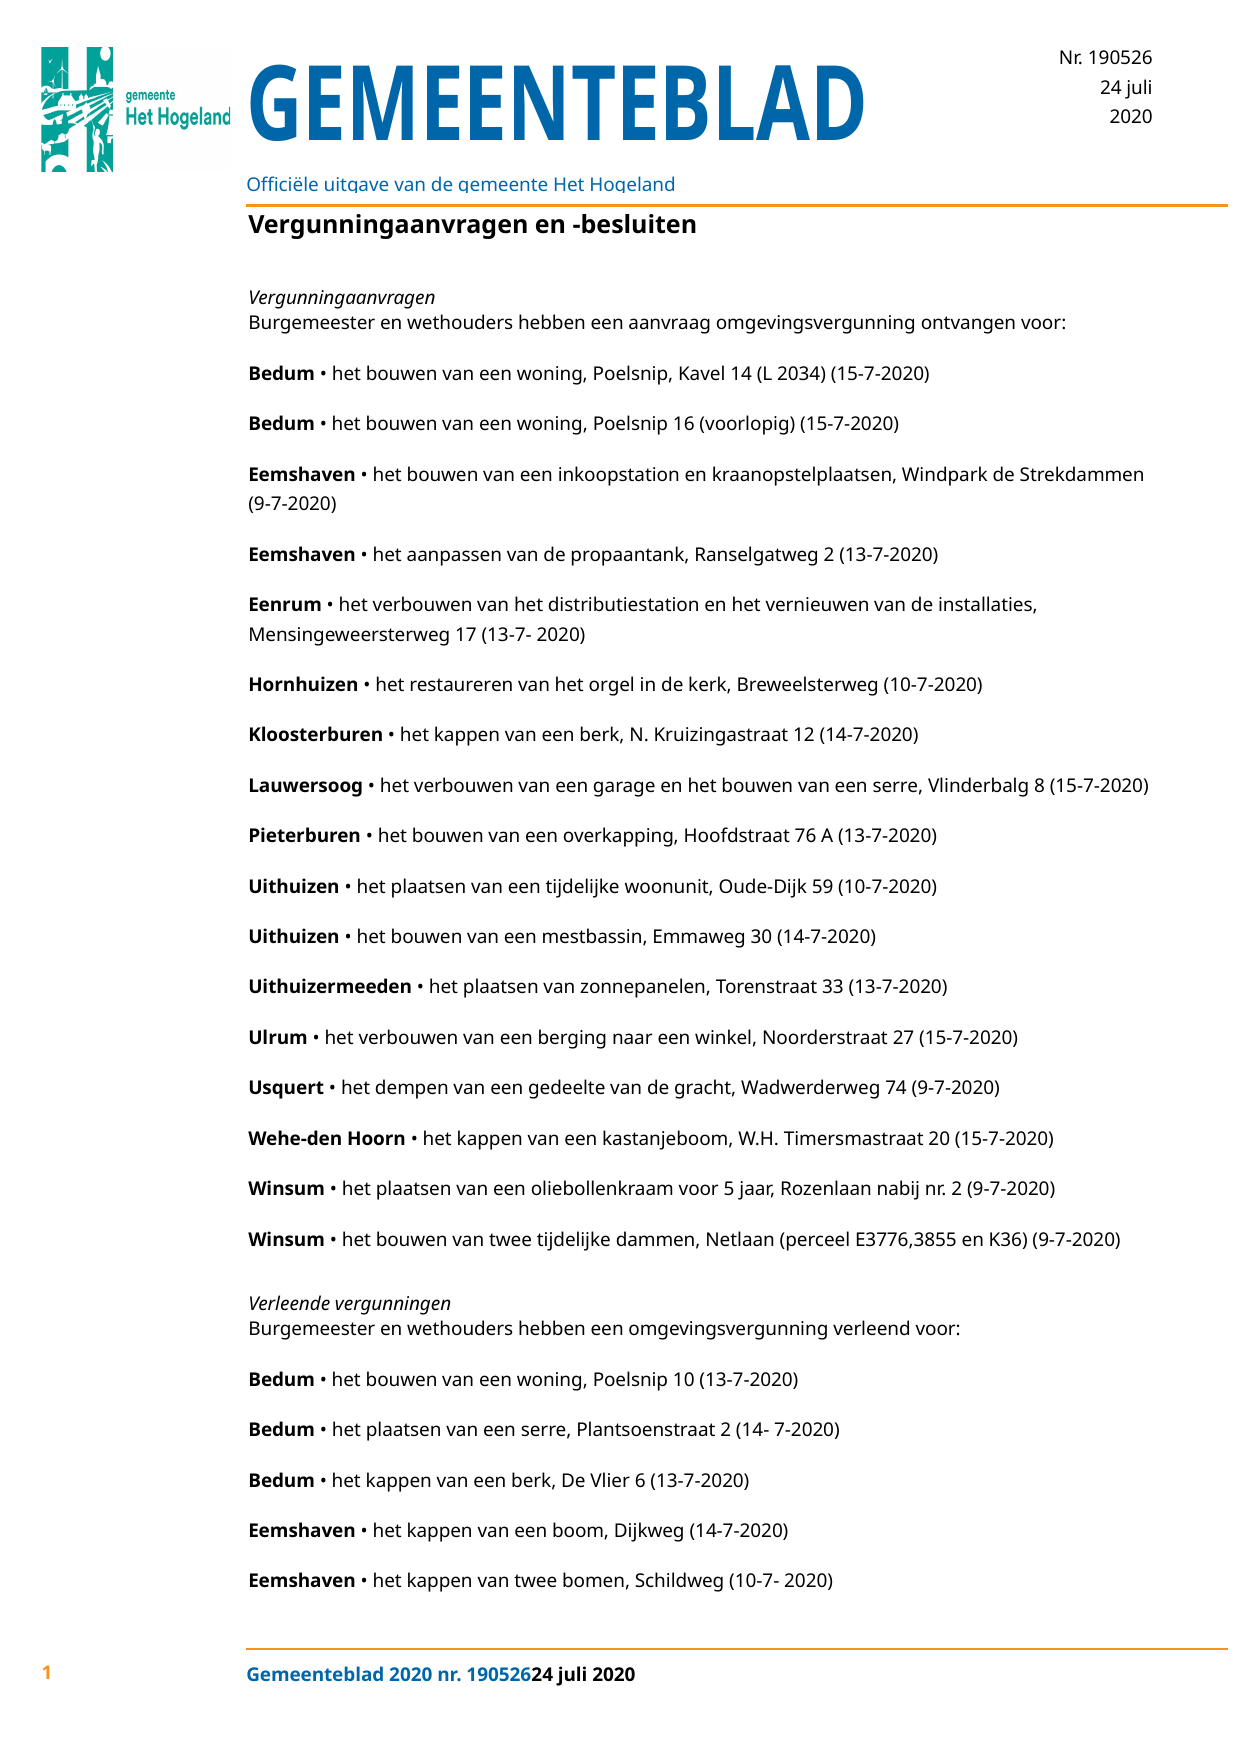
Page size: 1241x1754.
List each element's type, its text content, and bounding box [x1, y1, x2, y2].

text Winsum • het bouwen van twee tijdelijke dammen, Netlaan (perceel E3776,3855 en K36) (9-7-2020) [248, 1226, 1152, 1252]
text Eemshaven • het kappen van een boom, Dijkweg (14-7-2020) [248, 1517, 1152, 1543]
text Burgemeester en wethouders hebben een omgevingsvergunning verleend voor: [248, 1316, 1152, 1341]
text Bedum • het bouwen van een woning, Poelsnip 16 (voorlopig) (15-7-2020) [248, 410, 1152, 436]
text Vergunningaanvragen [248, 284, 1152, 309]
text Eemshaven • het bouwen van een inkoopstation en kraanopstelplaatsen, Windpark de Strekdammen (9-7-2020) [248, 461, 1152, 516]
text Usquert • het dempen van een gedeelte van de gracht, Wadwerderweg 74 (9-7-2020) [248, 1074, 1152, 1100]
text Eemshaven • het aanpassen van de propaantank, Ranselgatweg 2 (13-7-2020) [248, 541, 1152, 567]
text Verleende vergunningen [248, 1290, 1152, 1316]
text Bedum • het plaatsen van een serre, Plantsoenstraat 2 (14- 7-2020) [248, 1416, 1152, 1442]
text Uithuizen • het bouwen van een mestbassin, Emmaweg 30 (14-7-2020) [248, 923, 1152, 949]
text Wehe-den Hoorn • het kappen van een kastanjeboom, W.H. Timersmastraat 20 (15-7-2020) [248, 1125, 1152, 1151]
text Ulrum • het verbouwen van een berging naar een winkel, Noorderstraat 27 (15-7-2020) [248, 1024, 1152, 1050]
text Kloosterburen • het kappen van een berk, N. Kruizingastraat 12 (14-7-2020) [248, 722, 1152, 747]
text Bedum • het bouwen van een woning, Poelsnip 10 (13-7-2020) [248, 1366, 1152, 1392]
text Lauwersoog • het verbouwen van een garage en het bouwen van een serre, Vlinderbalg 8 (15-7-2020) [248, 772, 1152, 798]
text Bedum • het kappen van een berk, De Vlier 6 (13-7-2020) [248, 1467, 1152, 1492]
text Eemshaven • het kappen van twee bomen, Schildweg (10-7- 2020) [248, 1568, 1152, 1593]
text Bedum • het bouwen van een woning, Poelsnip, Kavel 14 (L 2034) (15-7-2020) [248, 360, 1152, 386]
text Burgemeester en wethouders hebben een aanvraag omgevingsvergunning ontvangen voor: [248, 309, 1152, 335]
text Vergunningaanvragen en -besluiten [248, 207, 1152, 241]
text Winsum • het plaatsen van een oliebollenkraam voor 5 jaar, Rozenlaan nabij nr. 2 (9-7-2020) [248, 1175, 1152, 1201]
text Uithuizermeeden • het plaatsen van zonnepanelen, Torenstraat 33 (13-7-2020) [248, 974, 1152, 999]
text Hornhuizen • het restaureren van het orgel in de kerk, Breweelsterweg (10-7-2020) [248, 671, 1152, 697]
picture [41, 47, 231, 172]
text Pieterburen • het bouwen van een overkapping, Hoofdstraat 76 A (13-7-2020) [248, 822, 1152, 848]
text Uithuizen • het plaatsen van een tijdelijke woonunit, Oude-Dijk 59 (10-7-2020) [248, 873, 1152, 899]
text Eenrum • het verbouwen van het distributiestation en het vernieuwen van de installaties, Mensingeweersterweg 17 (13-7- 2020) [248, 591, 1152, 647]
